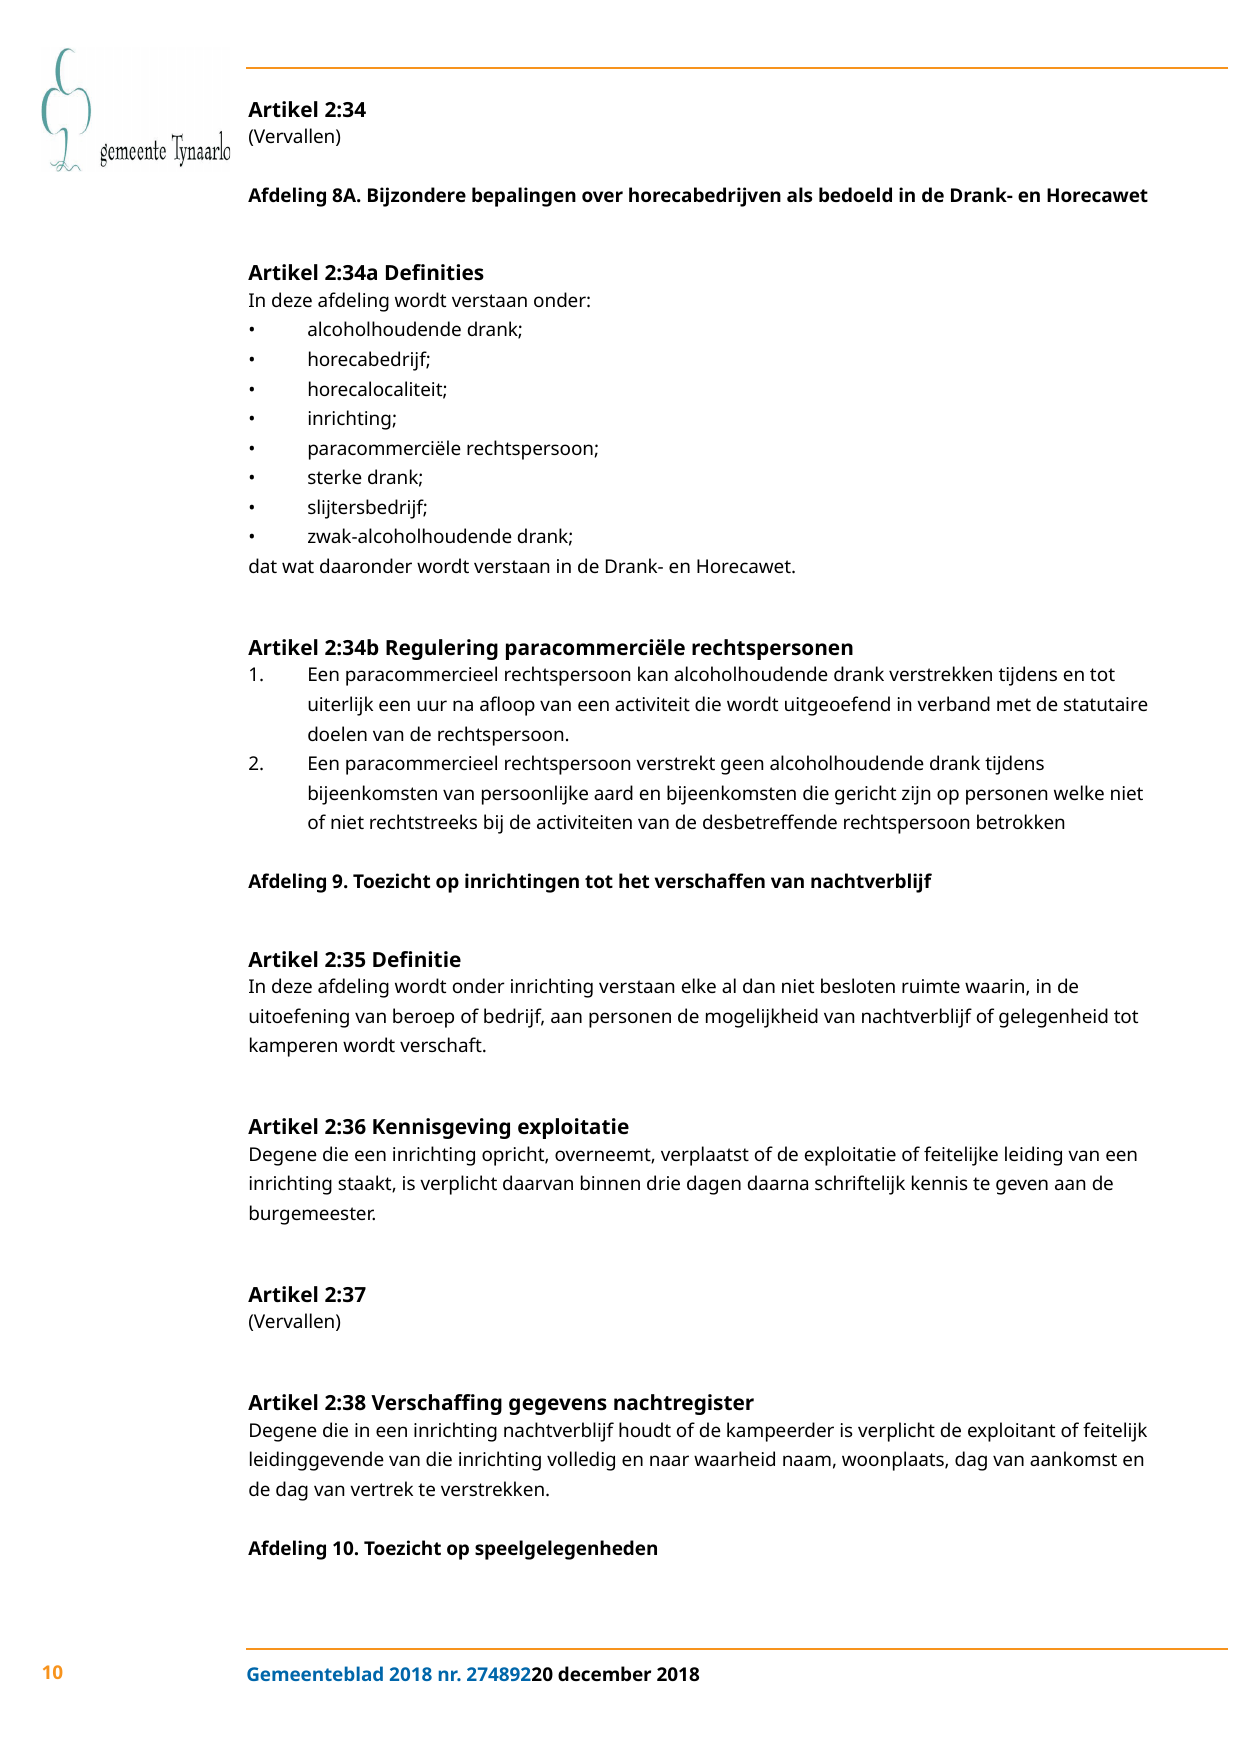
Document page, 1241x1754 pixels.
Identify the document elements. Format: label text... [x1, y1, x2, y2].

list horecabedrijf; [248, 346, 1152, 372]
text Artikel 2:35 Definitie [248, 945, 1152, 973]
text (Vervallen) [248, 123, 1152, 149]
text (Vervallen) [248, 1308, 1152, 1334]
text In deze afdeling wordt onder inrichting verstaan elke al dan niet besloten ruimte waarin, in de uitoefening van beroep of bedrijf, aan personen de mogelijkheid van nachtverblijf of gelegenheid tot kamperen wordt verschaft. [248, 973, 1152, 1058]
text Degene die een inrichting opricht, overneemt, verplaatst of de exploitatie of feitelijke leiding van een inrichting staakt, is verplicht daarvan binnen drie dagen daarna schriftelijk kennis te geven aan de burgemeester. [248, 1141, 1152, 1226]
text Afdeling 9. Toezicht op inrichtingen tot het verschaffen van nachtverblijf [248, 869, 1152, 894]
list Een paracommercieel rechtspersoon kan alcoholhoudende drank verstrekken tijdens en tot uiterlijk een uur na afloop van een activiteit die wordt uitgeoefend in verband met de statutaire doelen van de rechtspersoon. [248, 662, 1152, 747]
text Artikel 2:34a Definities [248, 258, 1152, 287]
text Artikel 2:34 [248, 95, 1152, 123]
text Artikel 2:36 Kennisgeving exploitatie [248, 1112, 1152, 1141]
list sterke drank; [248, 464, 1152, 490]
list paracommerciële rechtspersoon; [248, 435, 1152, 461]
text Degene die in een inrichting nachtverblijf houdt of de kampeerder is verplicht de exploitant of feitelijk leidinggevende van die inrichting volledig en naar waarheid naam, woonplaats, dag van aankomst en de dag van vertrek te verstrekken. [248, 1417, 1152, 1502]
text Afdeling 10. Toezicht op speelgelegenheden [248, 1535, 1152, 1561]
list Een paracommercieel rechtspersoon verstrekt geen alcoholhoudende drank tijdens bijeenkomsten van persoonlijke aard en bijeenkomsten die gericht zijn op personen welke niet of niet rechtstreeks bij de activiteiten van de desbetreffende rechtspersoon betrokken [248, 750, 1152, 835]
list horecalocaliteit; [248, 376, 1152, 401]
list inrichting; [248, 405, 1152, 431]
text Artikel 2:37 [248, 1280, 1152, 1308]
text dat wat daaronder wordt verstaan in de Drank- en Horecawet. [248, 553, 1152, 579]
list alcoholhoudende drank; [248, 317, 1152, 342]
text Artikel 2:34b Regulering paracommerciële rechtspersonen [248, 633, 1152, 662]
text Artikel 2:38 Verschaffing gegevens nachtregister [248, 1388, 1152, 1417]
text In deze afdeling wordt verstaan onder: [248, 287, 1152, 313]
picture [41, 47, 231, 172]
list zwak-alcoholhoudende drank; [248, 524, 1152, 549]
list slijtersbedrijf; [248, 494, 1152, 520]
text Afdeling 8A. Bijzondere bepalingen over horecabedrijven als bedoeld in de Drank- en Horecawet [248, 182, 1152, 208]
